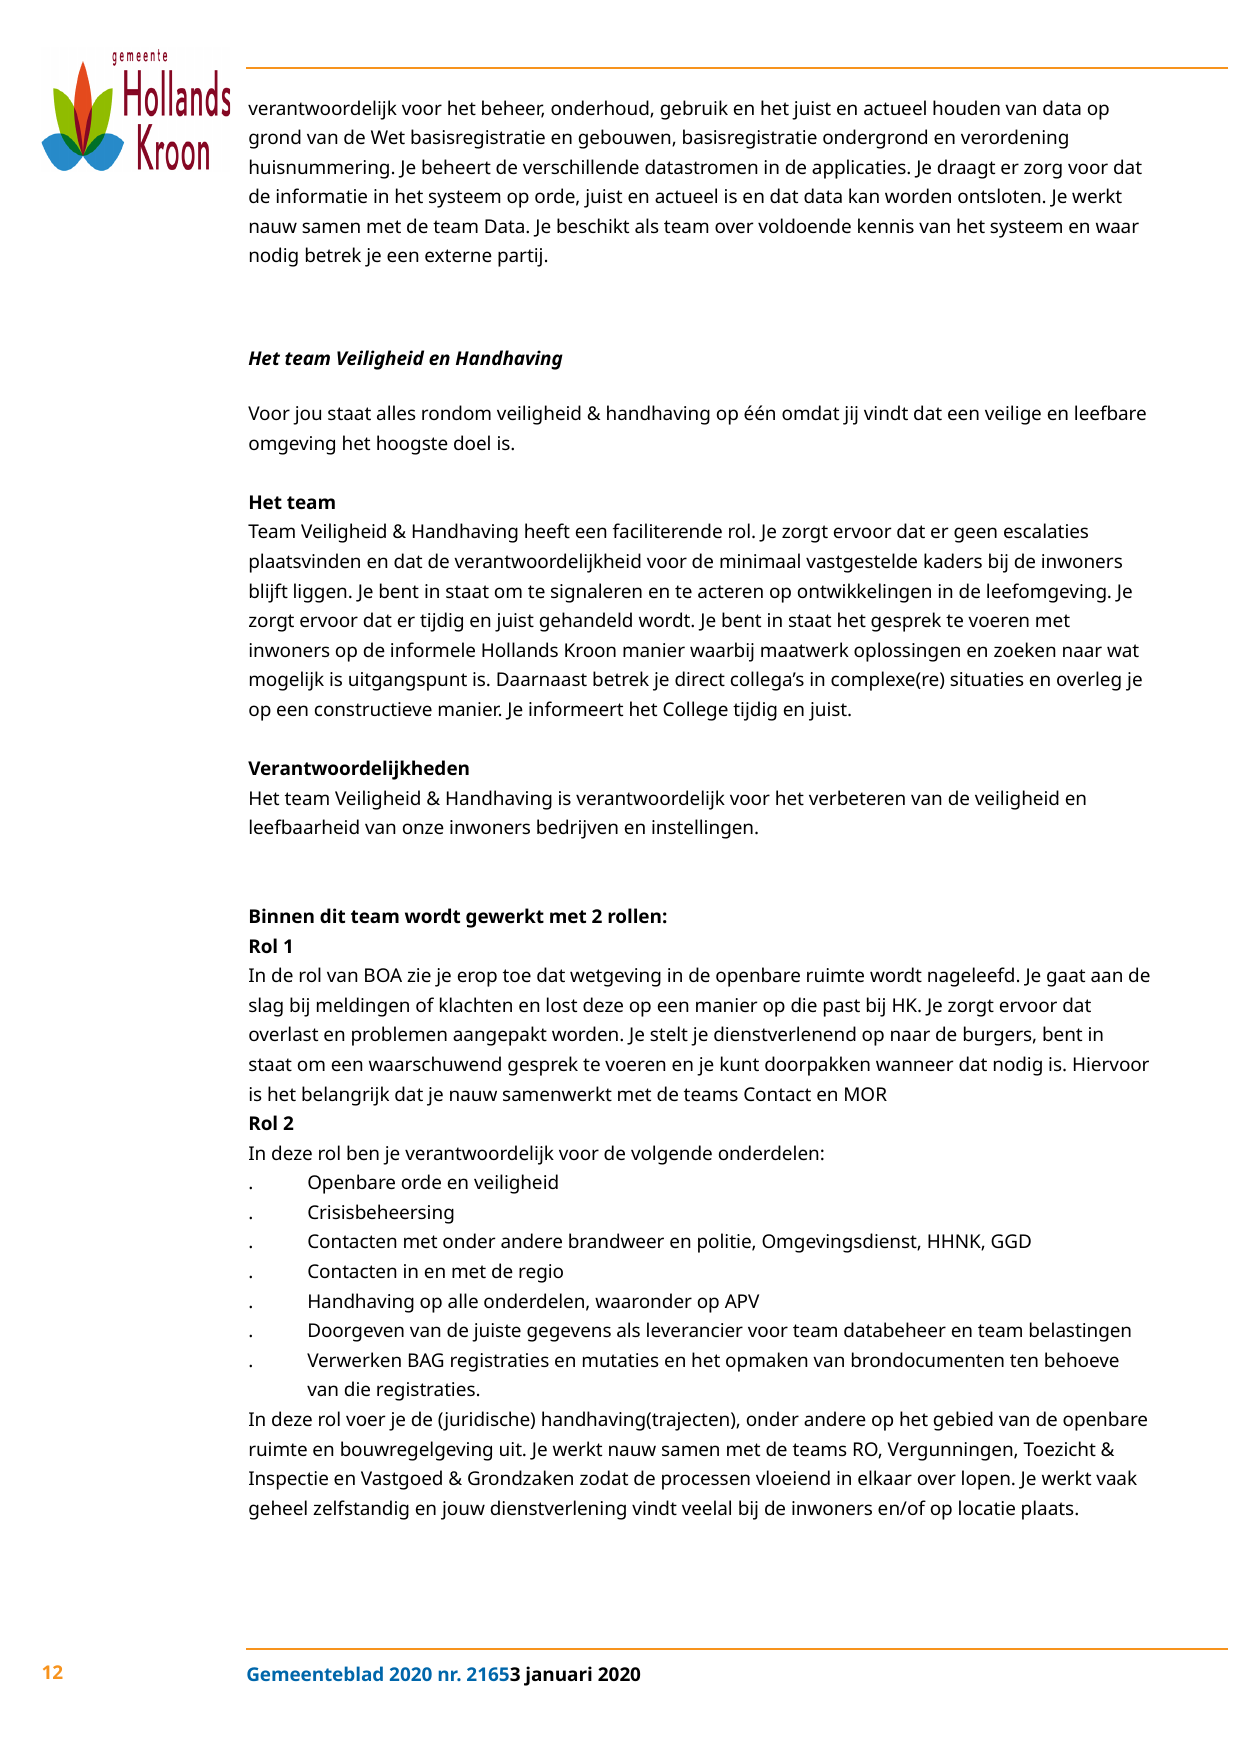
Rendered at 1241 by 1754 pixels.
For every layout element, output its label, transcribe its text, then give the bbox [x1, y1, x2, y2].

text In deze rol voer je de (juridische) handhaving(trajecten), onder andere op het gebied van de openbare ruimte en bouwregelgeving uit. Je werkt nauw samen met de teams RO, Vergunningen, Toezicht & Inspectie en Vastgoed & Grondzaken zodat de processen vloeiend in elkaar over lopen. Je werkt vaak geheel zelfstandig en jouw dienstverlening vindt veelal bij de inwoners en/of op locatie plaats. [248, 1406, 1152, 1521]
list Contacten met onder andere brandweer en politie, Omgevingsdienst, HHNK, GGD [248, 1229, 1152, 1254]
list Handhaving op alle onderdelen, waaronder op APV [248, 1288, 1152, 1313]
text Het team [248, 489, 1152, 515]
text Het team Veiligheid & Handhaving is verantwoordelijk voor het verbeteren van de veiligheid en leefbaarheid van onze inwoners bedrijven en instellingen. [248, 785, 1152, 840]
list Openbare orde en veiligheid [248, 1169, 1152, 1195]
list Crisisbeheersing [248, 1199, 1152, 1225]
text In deze rol ben je verantwoordelijk voor de volgende onderdelen: [248, 1140, 1152, 1166]
text In de rol van BOA zie je erop toe dat wetgeving in de openbare ruimte wordt nageleefd. Je gaat aan de slag bij meldingen of klachten en lost deze op een manier op die past bij HK. Je zorgt ervoor dat overlast en problemen aangepakt worden. Je stelt je dienstverlenend op naar de burgers, bent in staat om een waarschuwend gesprek te voeren en je kunt doorpakken wanneer dat nodig is. Hiervoor is het belangrijk dat je nauw samenwerkt met de teams Contact en MOR [248, 962, 1152, 1106]
text Binnen dit team wordt gewerkt met 2 rollen: [248, 903, 1152, 929]
text Verantwoordelijkheden [248, 755, 1152, 781]
text Het team Veiligheid en Handhaving [248, 345, 1152, 371]
text Team Veiligheid & Handhaving heeft een faciliterende rol. Je zorgt ervoor dat er geen escalaties plaatsvinden en dat de verantwoordelijkheid voor de minimaal vastgestelde kaders bij de inwoners blijft liggen. Je bent in staat om te signaleren en te acteren op ontwikkelingen in de leefomgeving. Je zorgt ervoor dat er tijdig en juist gehandeld wordt. Je bent in staat het gesprek te voeren met inwoners op de informele Hollands Kroon manier waarbij maatwerk oplossingen en zoeken naar wat mogelijk is uitgangspunt is. Daarnaast betrek je direct collega’s in complexe(re) situaties en overleg je op een constructieve manier. Je informeert het College tijdig en juist. [248, 519, 1152, 722]
list Contacten in en met de regio [248, 1258, 1152, 1284]
text Voor jou staat alles rondom veiligheid & handhaving op één omdat jij vindt dat een veilige en leefbare omgeving het hoogste doel is. [248, 400, 1152, 456]
list Verwerken BAG registraties en mutaties en het opmaken van brondocumenten ten behoeve van die registraties. [248, 1347, 1152, 1402]
picture [41, 47, 231, 172]
list Doorgeven van de juiste gegevens als leverancier voor team databeheer en team belastingen [248, 1317, 1152, 1343]
text verantwoordelijk voor het beheer, onderhoud, gebruik en het juist en actueel houden van data op grond van de Wet basisregistratie en gebouwen, basisregistratie ondergrond en verordening huisnummering. Je beheert de verschillende datastromen in de applicaties. Je draagt er zorg voor dat de informatie in het systeem op orde, juist en actueel is en dat data kan worden ontsloten. Je werkt nauw samen met de team Data. Je beschikt als team over voldoende kennis van het systeem en waar nodig betrek je een externe partij. [248, 95, 1152, 268]
text Rol 2 [248, 1110, 1152, 1136]
text Rol 1 [248, 933, 1152, 958]
